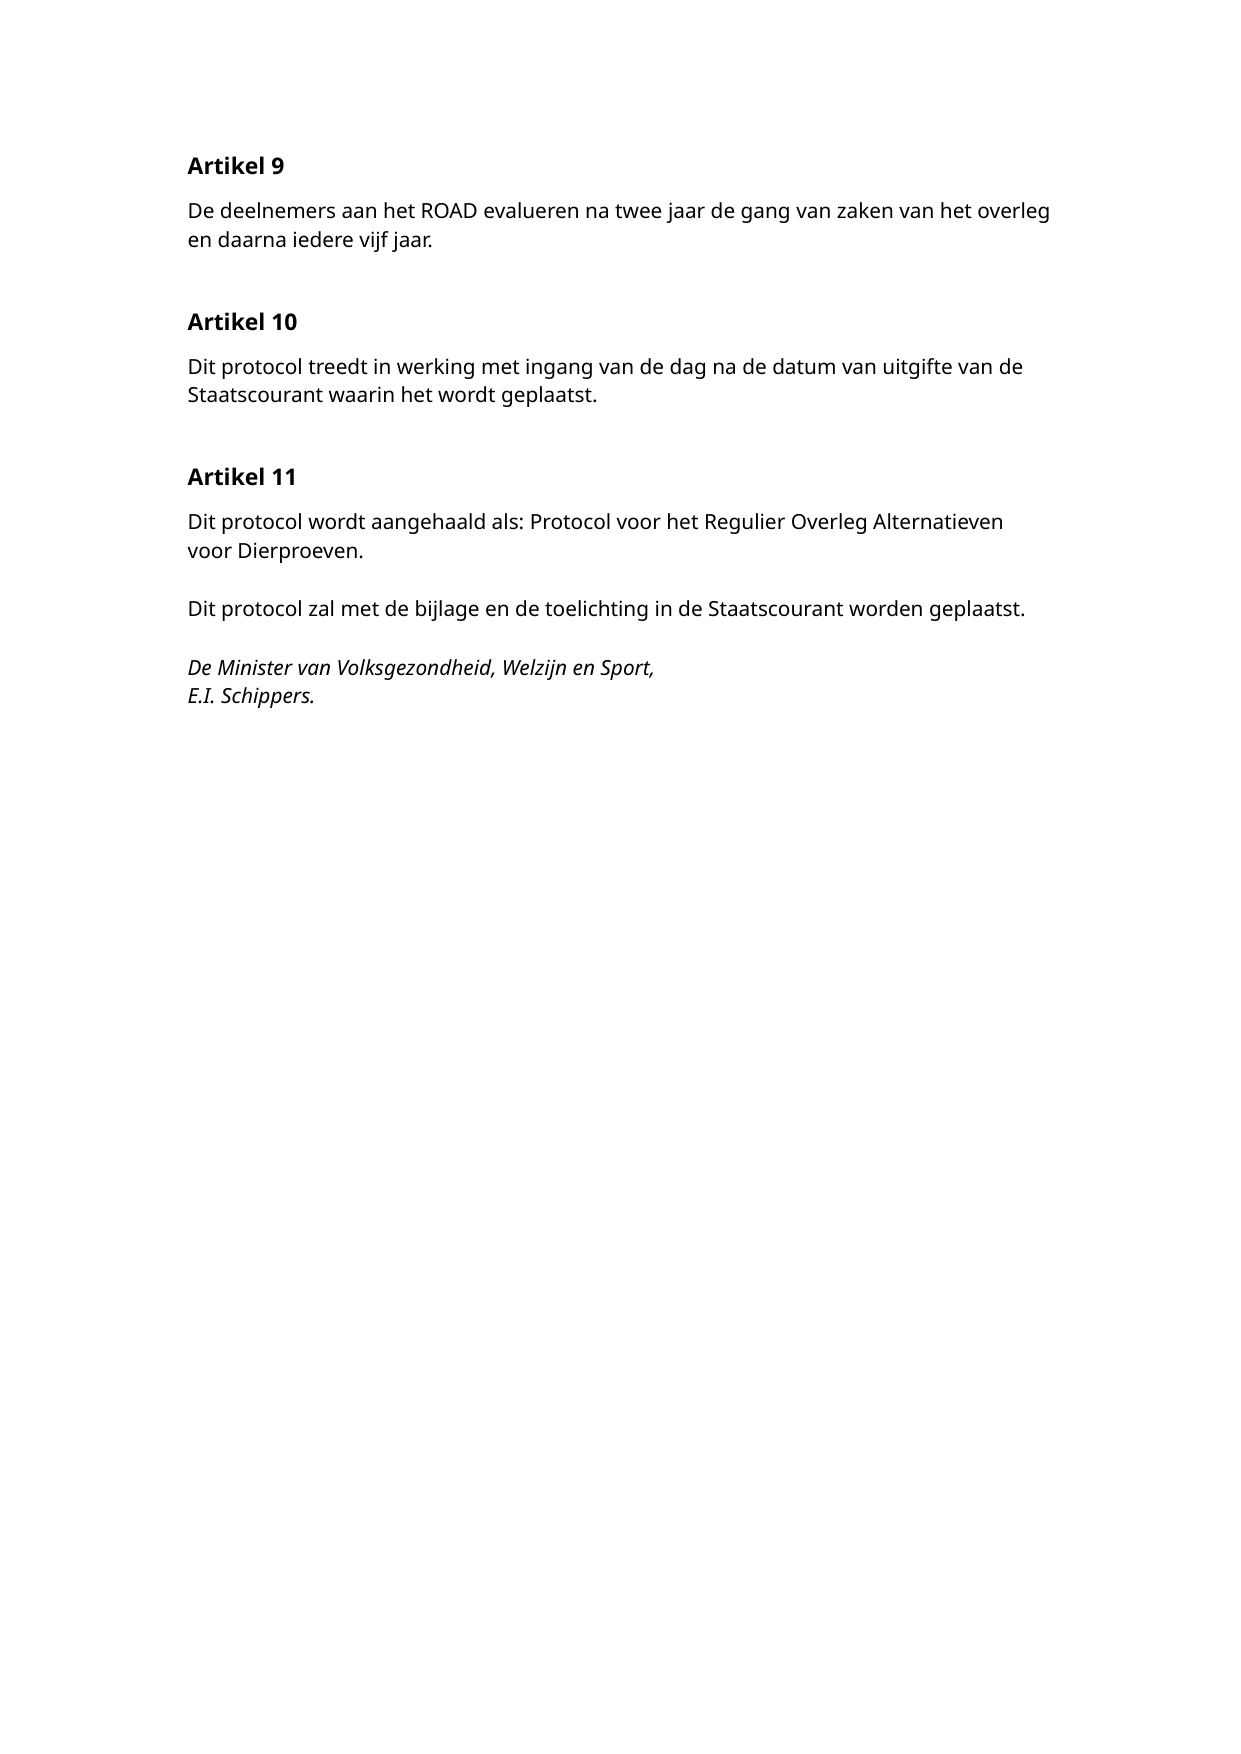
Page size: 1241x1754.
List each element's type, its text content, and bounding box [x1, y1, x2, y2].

text Dit protocol wordt aangehaald als: Protocol voor het Regulier Overleg Alternatieven voor Dierproeven. [187, 507, 1053, 564]
subtitle Artikel 9 [187, 150, 1053, 181]
subtitle Artikel 11 [187, 461, 1053, 492]
text De Minister van Volksgezondheid, Welzijn en Sport, [187, 653, 1053, 681]
text Dit protocol treedt in werking met ingang van de dag na de datum van uitgifte van de Staatscourant waarin het wordt geplaatst. [187, 352, 1053, 409]
text De deelnemers aan het ROAD evalueren na twee jaar de gang van zaken van het overleg en daarna iedere vijf jaar. [187, 196, 1053, 253]
text Dit protocol zal met de bijlage en de toelichting in de Staatscourant worden geplaatst. [187, 594, 1053, 623]
subtitle Artikel 10 [187, 306, 1053, 337]
text E.I. Schippers. [187, 681, 1053, 710]
